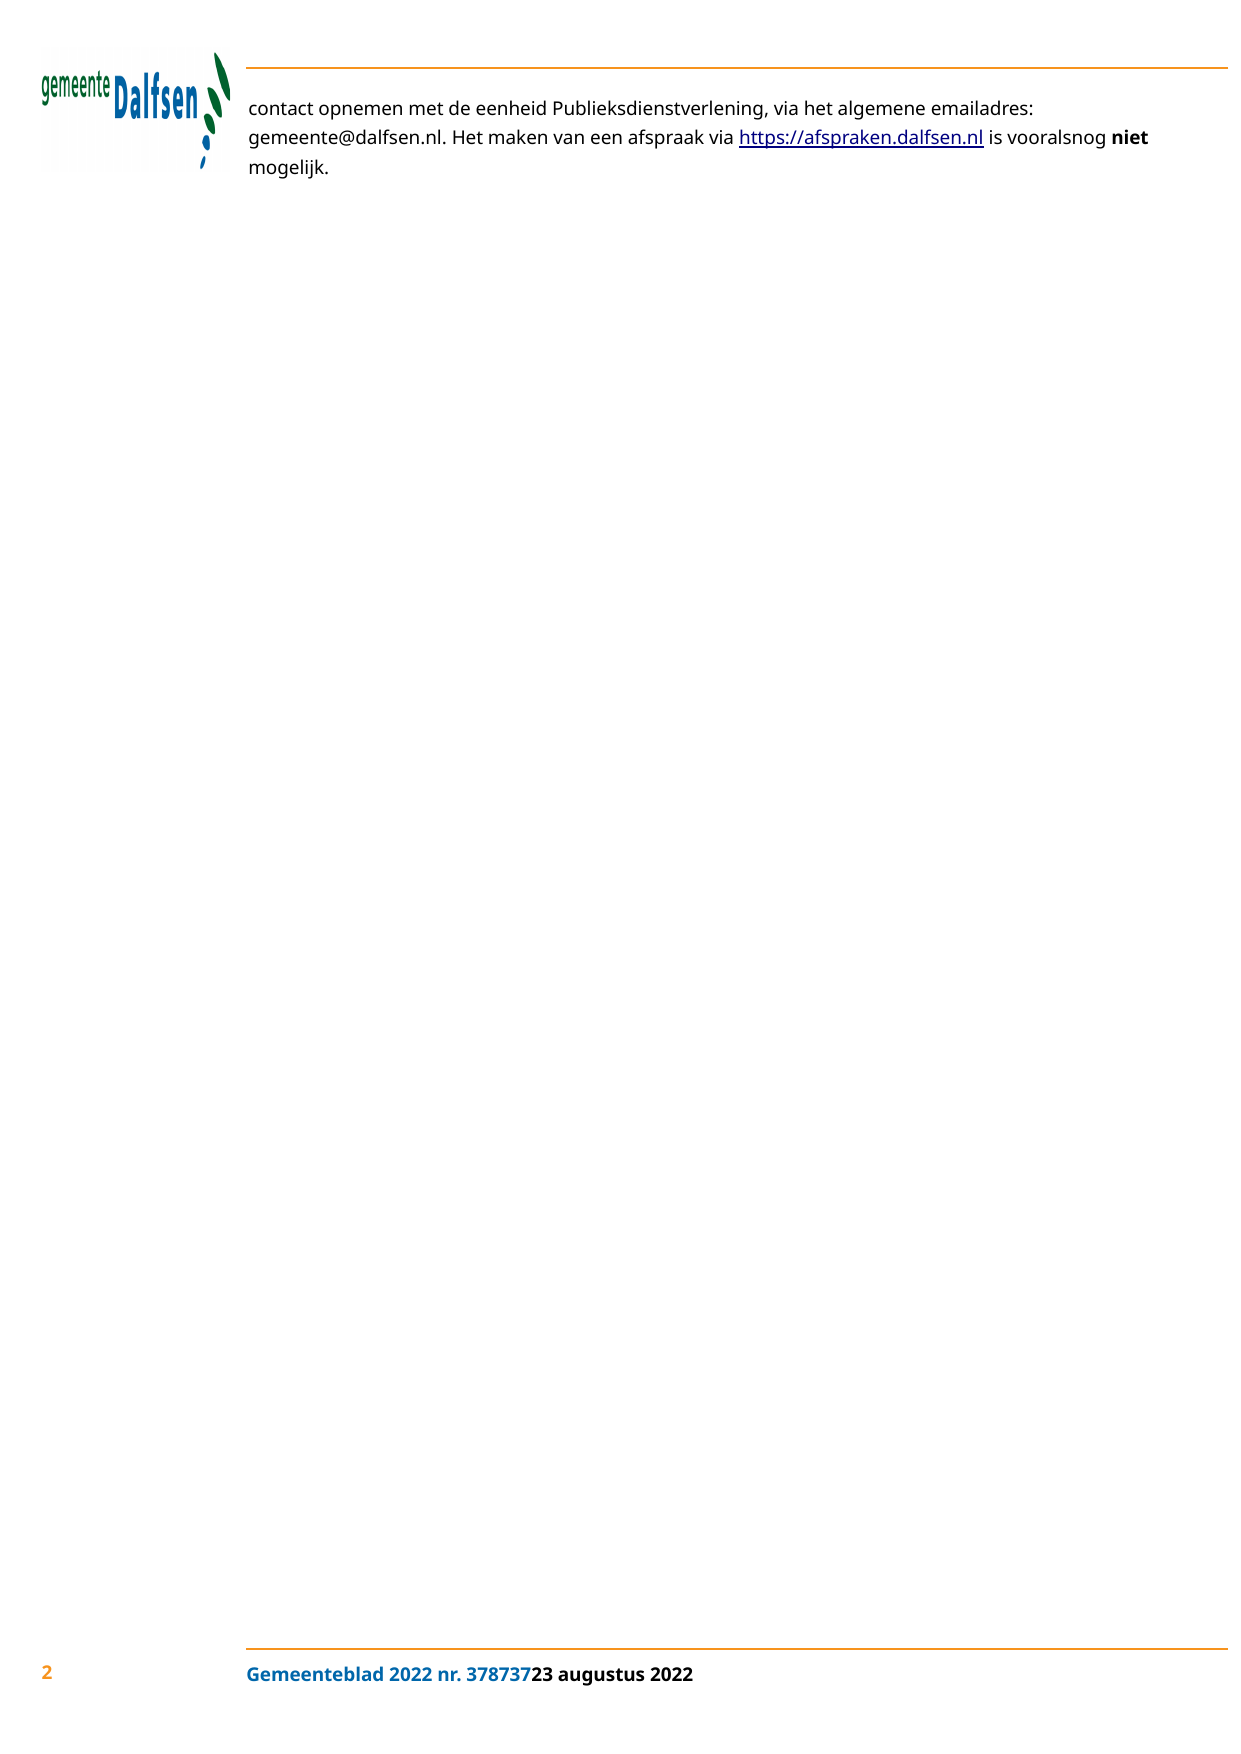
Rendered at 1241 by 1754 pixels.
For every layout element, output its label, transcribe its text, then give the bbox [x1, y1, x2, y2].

picture [41, 47, 231, 172]
text contact opnemen met de eenheid Publieksdienstverlening, via het algemene emailadres: gemeente@dalfsen.nl. Het maken van een afspraak via https://afspraken.dalfsen.nl is vooralsnog niet mogelijk. [248, 95, 1152, 180]
